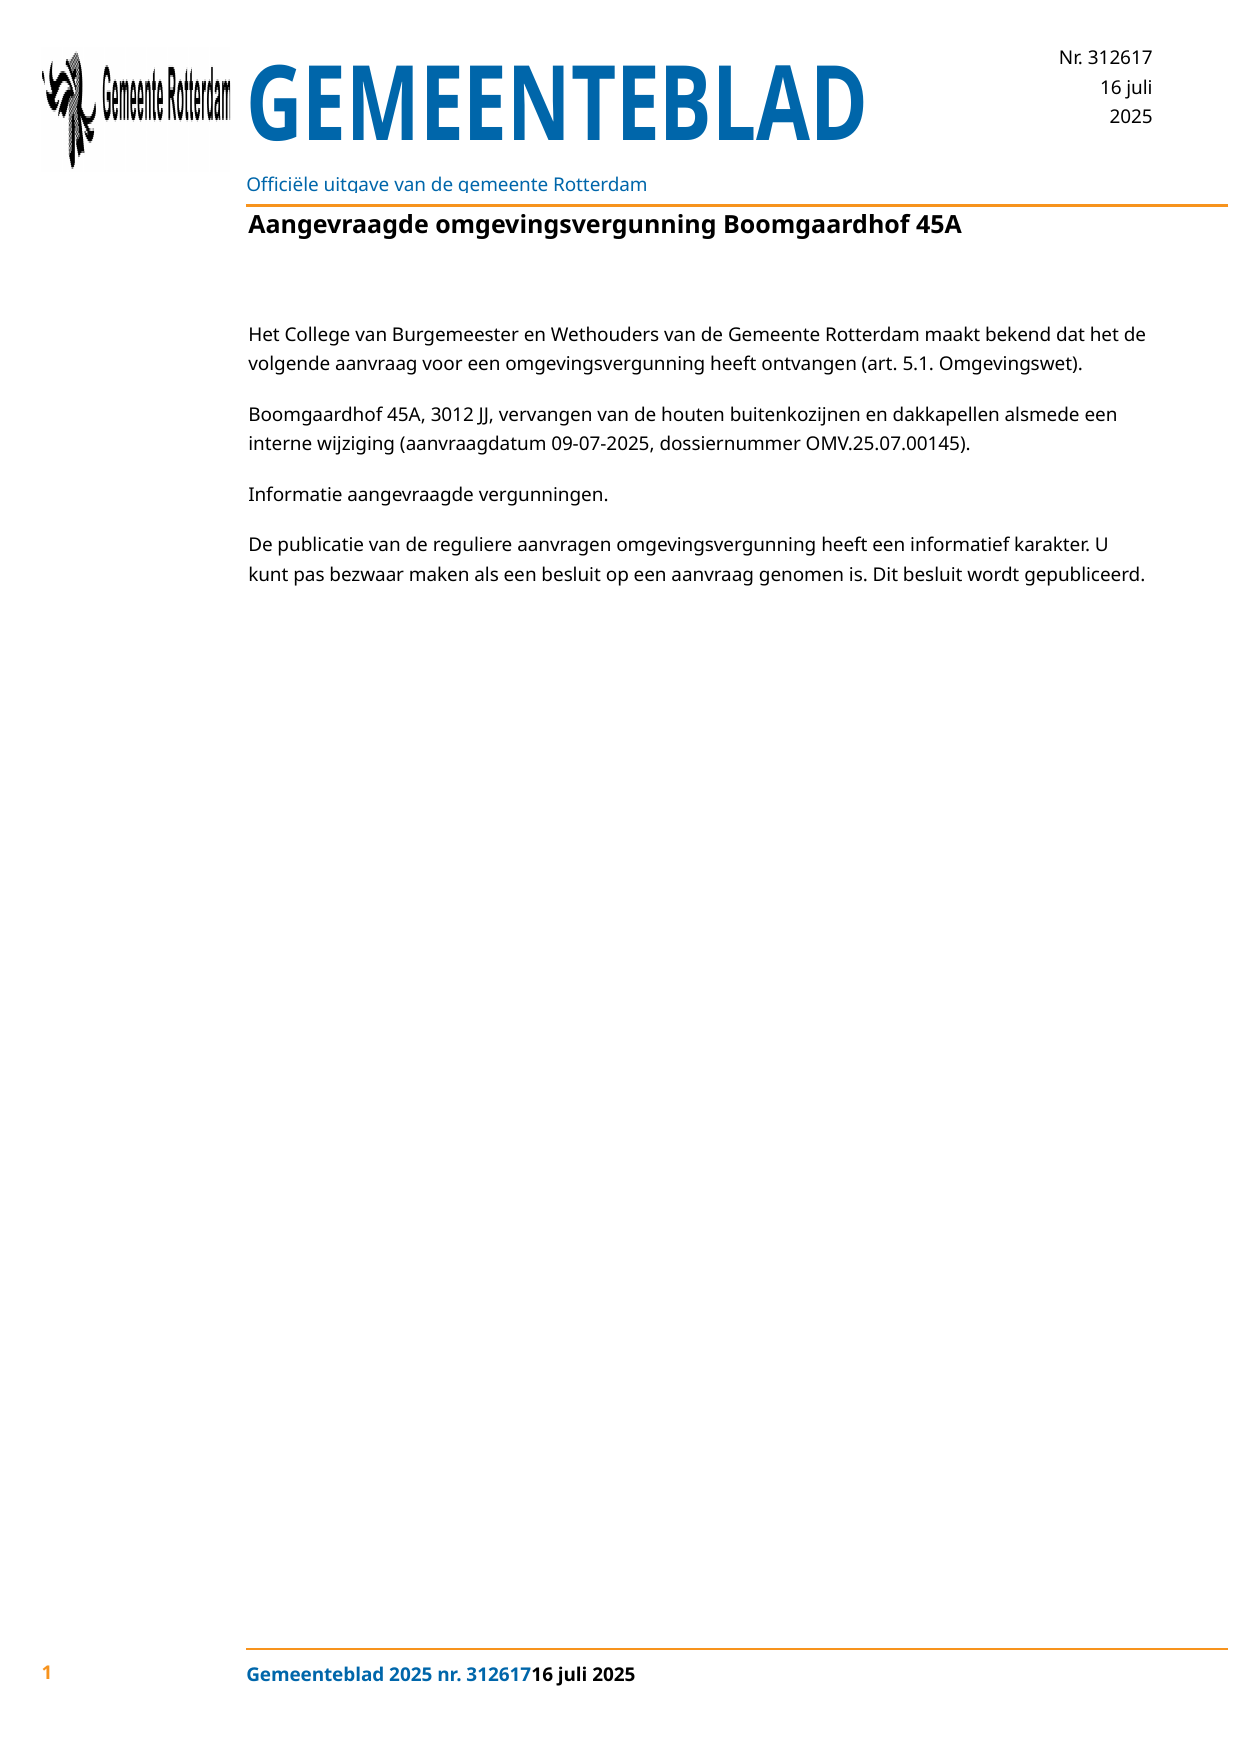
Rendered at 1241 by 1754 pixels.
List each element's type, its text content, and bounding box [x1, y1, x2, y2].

text Boomgaardhof 45A, 3012 JJ, vervangen van de houten buitenkozijnen en dakkapellen alsmede een interne wijziging (aanvraagdatum 09-07-2025, dossiernummer OMV.25.07.00145). [248, 401, 1152, 456]
text De publicatie van de reguliere aanvragen omgevingsvergunning heeft een informatief karakter. U kunt pas bezwaar maken als een besluit op een aanvraag genomen is. Dit besluit wordt gepubliceerd. [248, 531, 1152, 586]
text Aangevraagde omgevingsvergunning Boomgaardhof 45A [248, 207, 1152, 241]
picture [41, 47, 231, 172]
text Informatie aangevraagde vergunningen. [248, 481, 1152, 506]
text Het College van Burgemeester en Wethouders van de Gemeente Rotterdam maakt bekend dat het de volgende aanvraag voor een omgevingsvergunning heeft ontvangen (art. 5.1. Omgevingswet). [248, 321, 1152, 376]
